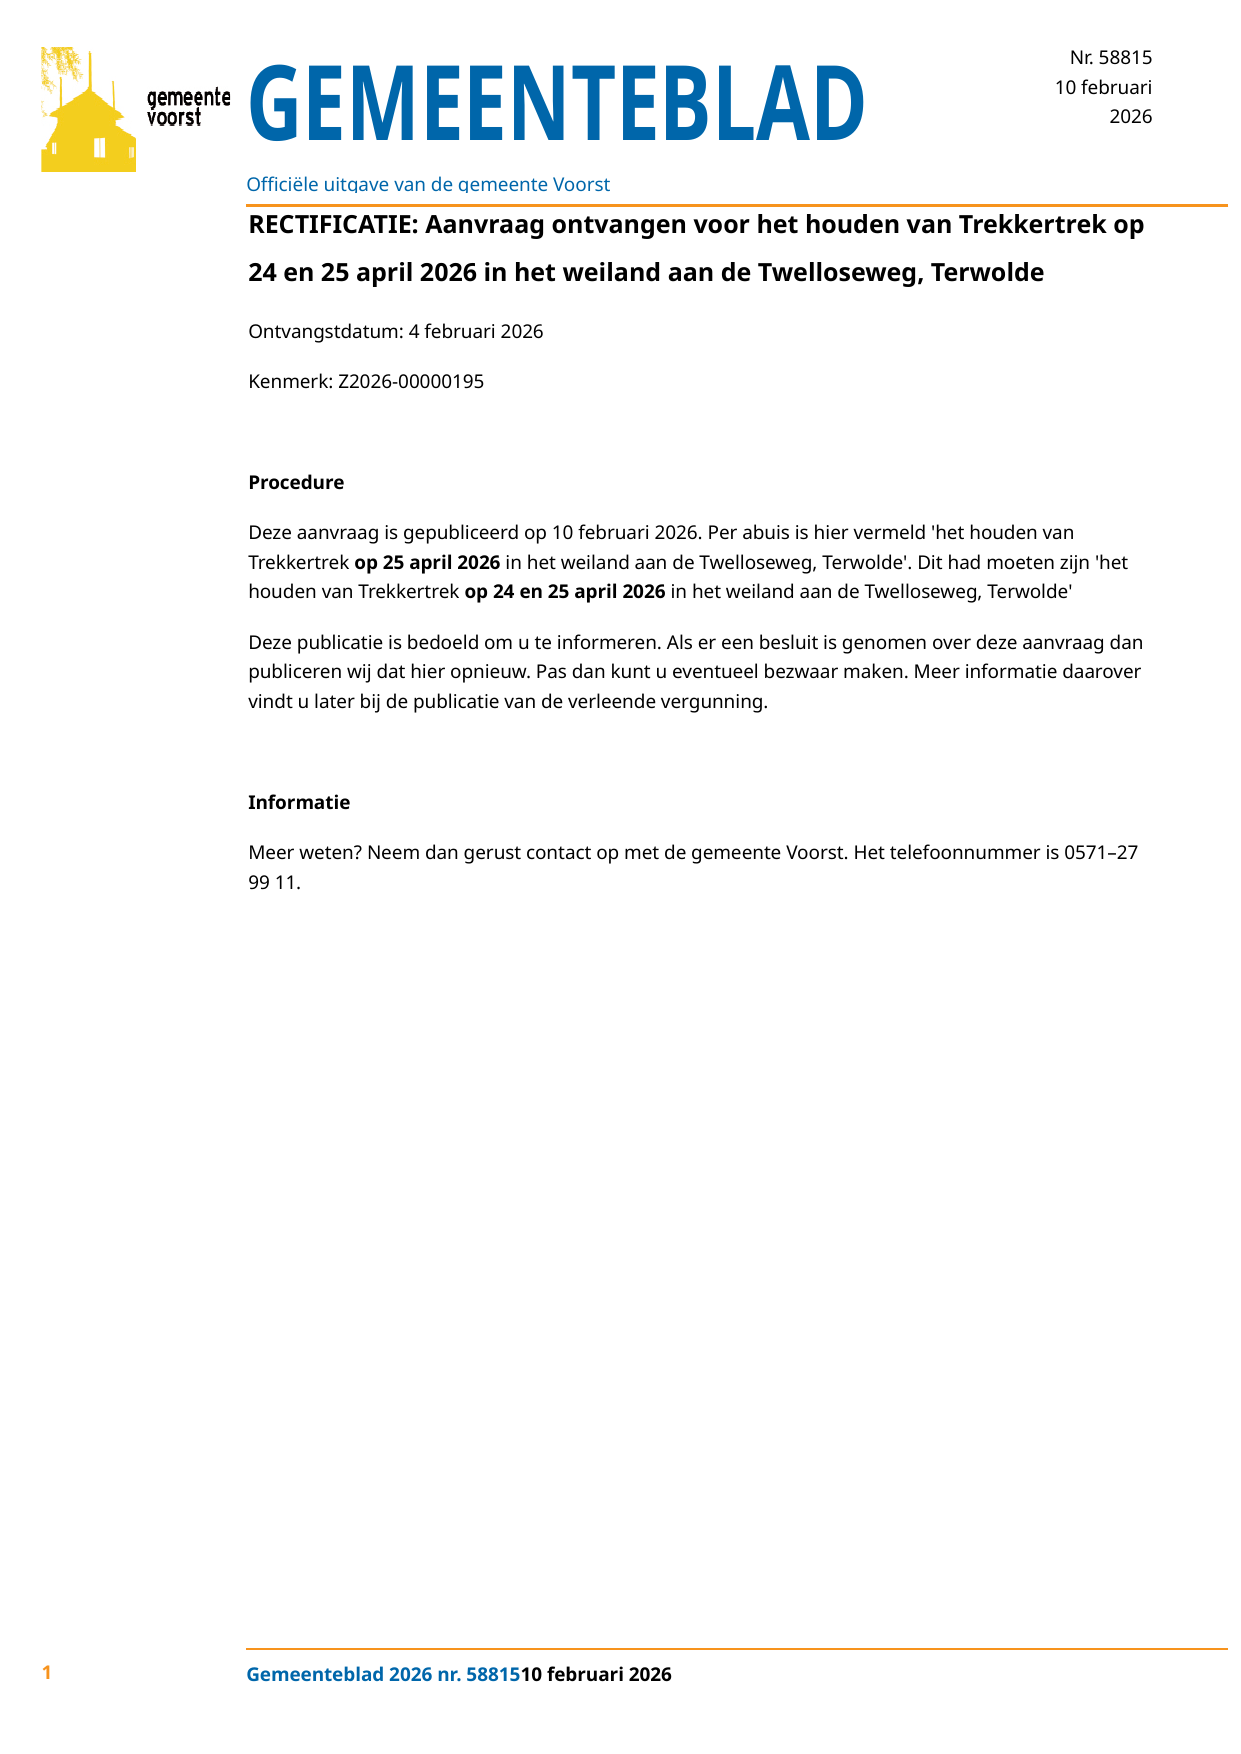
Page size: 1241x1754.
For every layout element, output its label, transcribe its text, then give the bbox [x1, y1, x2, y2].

text RECTIFICATIE: Aanvraag ontvangen voor het houden van Trekkertrek op 24 en 25 april 2026 in het weiland aan de Twelloseweg, Terwolde [248, 207, 1152, 288]
text Procedure [248, 469, 1152, 495]
text Ontvangstdatum: 4 februari 2026 [248, 318, 1152, 344]
text Meer weten? Neem dan gerust contact op met de gemeente Voorst. Het telefoonnummer is 0571–27 99 11. [248, 839, 1152, 895]
text Deze publicatie is bedoeld om u te informeren. Als er een besluit is genomen over deze aanvraag dan publiceren wij dat hier opnieuw. Pas dan kunt u eventueel bezwaar maken. Meer informatie daarover vindt u later bij de publicatie van de verleende vergunning. [248, 629, 1152, 714]
text Informatie [248, 789, 1152, 815]
text Deze aanvraag is gepubliceerd op 10 februari 2026. Per abuis is hier vermeld 'het houden van Trekkertrek op 25 april 2026 in het weiland aan de Twelloseweg, Terwolde'. Dit had moeten zijn 'het houden van Trekkertrek op 24 en 25 april 2026 in het weiland aan de Twelloseweg, Terwolde' [248, 519, 1152, 604]
picture [41, 47, 231, 172]
text Kenmerk: Z2026-00000195 [248, 368, 1152, 394]
